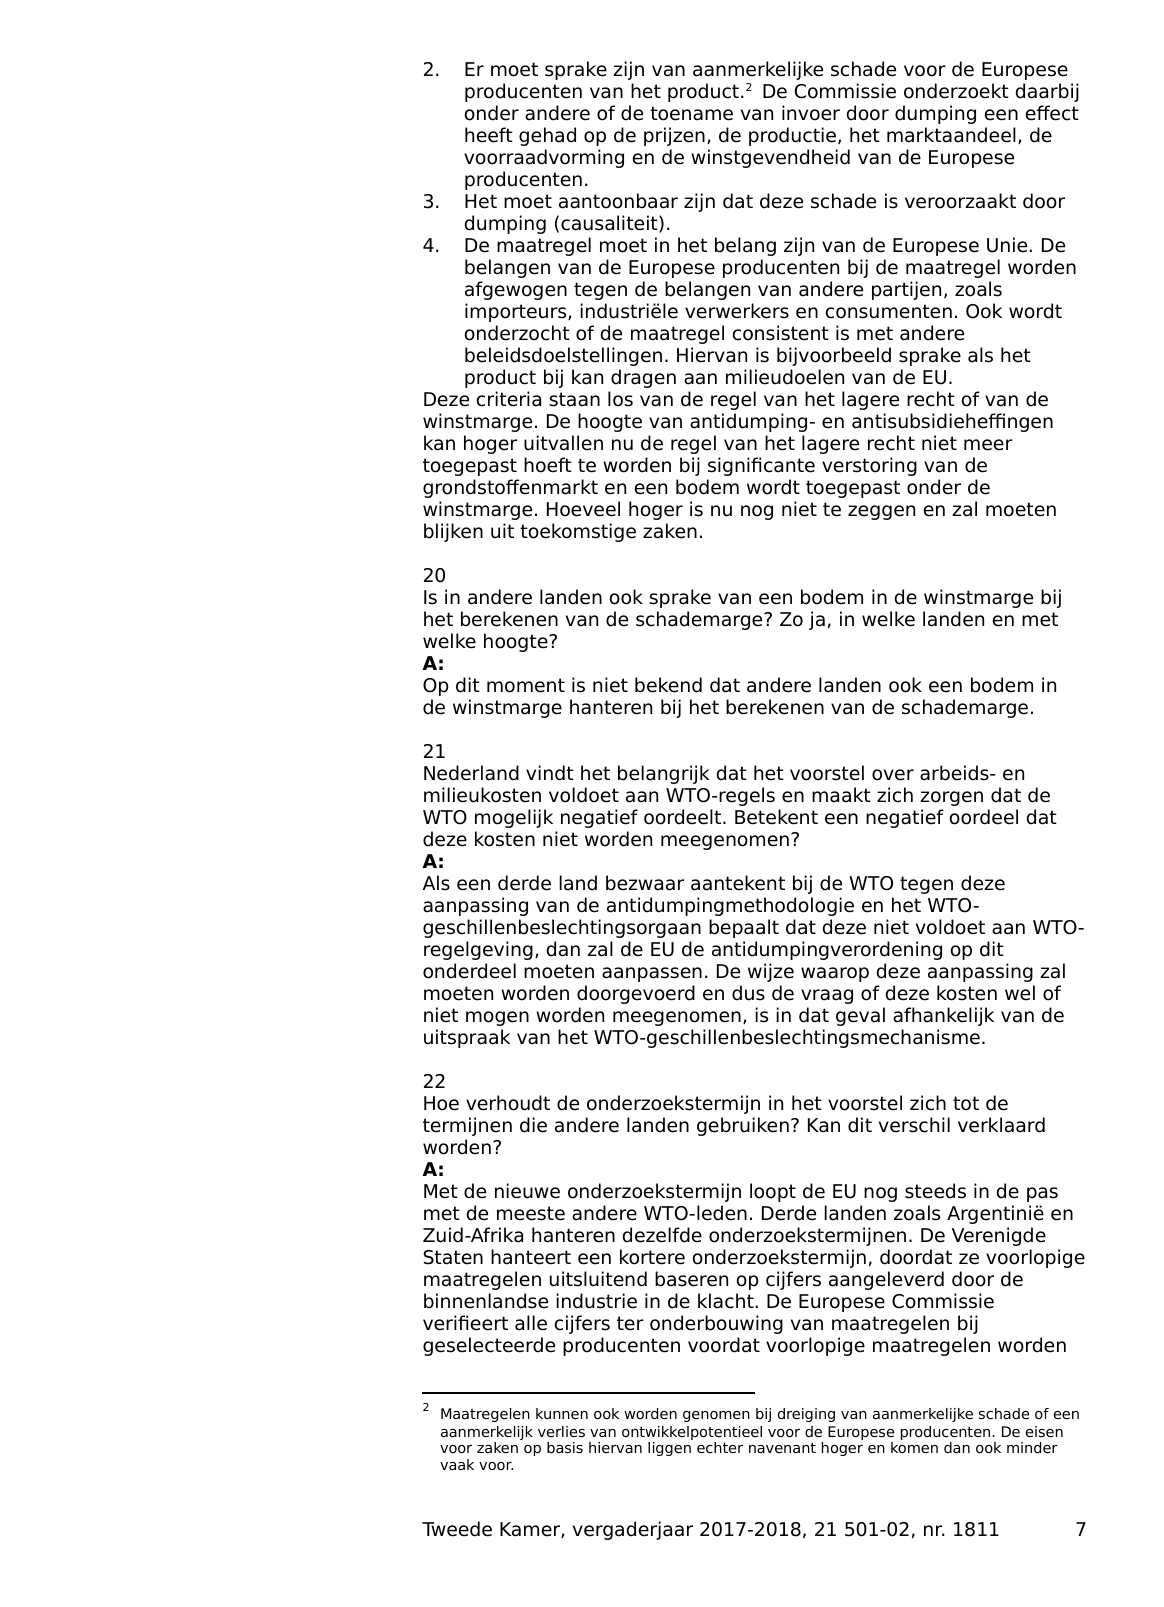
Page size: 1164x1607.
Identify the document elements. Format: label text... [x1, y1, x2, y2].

text 22 [422, 1071, 1087, 1093]
text Nederland vindt het belangrijk dat het voorstel over arbeids- en milieukosten voldoet aan WTO-regels en maakt zich zorgen dat de WTO mogelijk negatief oordeelt. Betekent een negatief oordeel dat deze kosten niet worden meegenomen? [422, 763, 1087, 851]
text Hoe verhoudt de onderzoekstermijn in het voorstel zich tot de termijnen die andere landen gebruiken? Kan dit verschil verklaard worden? [422, 1093, 1087, 1159]
text 4. De maatregel moet in het belang zijn van de Europese Unie. De belangen van de Europese producenten bij de maatregel worden afgewogen tegen de belangen van andere partijen, zoals importeurs, industriële verwerkers en consumenten. Ook wordt onderzocht of de maatregel consistent is met andere beleidsdoelstellingen. Hiervan is bijvoorbeeld sprake als het product bij kan dragen aan milieudoelen van de EU. [422, 235, 1087, 389]
text Als een derde land bezwaar aantekent bij de WTO tegen deze aanpassing van de antidumpingmethodologie en het WTO-geschillenbeslechtingsorgaan bepaalt dat deze niet voldoet aan WTO-regelgeving, dan zal de EU de antidumpingverordening op dit onderdeel moeten aanpassen. De wijze waarop deze aanpassing zal moeten worden doorgevoerd en dus de vraag of deze kosten wel of niet mogen worden meegenomen, is in dat geval afhankelijk van de uitspraak van het WTO-geschillenbeslechtingsmechanisme. [422, 873, 1087, 1048]
text 21 [422, 741, 1087, 763]
text A: [422, 851, 1087, 873]
text Deze criteria staan los van de regel van het lagere recht of van de winstmarge. De hoogte van antidumping- en antisubsidieheffingen kan hoger uitvallen nu de regel van het lagere recht niet meer toegepast hoeft te worden bij significante verstoring van de grondstoffenmarkt en een bodem wordt toegepast onder de winstmarge. Hoeveel hoger is nu nog niet te zeggen en zal moeten blijken uit toekomstige zaken. [422, 389, 1087, 543]
text A: [422, 1159, 1087, 1181]
text 3. Het moet aantoonbaar zijn dat deze schade is veroorzaakt door dumping (causaliteit). [422, 191, 1087, 235]
text Maatregelen kunnen ook worden genomen bij dreiging van aanmerkelijke schade of een aanmerkelijk verlies van ontwikkelpotentieel voor de Europese producenten. De eisen voor zaken op basis hiervan liggen echter navenant hoger en komen dan ook minder vaak voor. [422, 1402, 1087, 1474]
text A: [422, 653, 1087, 675]
text Is in andere landen ook sprake van een bodem in de winstmarge bij het berekenen van de schademarge? Zo ja, in welke landen en met welke hoogte? [422, 587, 1087, 653]
text 20 [422, 565, 1087, 587]
text Op dit moment is niet bekend dat andere landen ook een bodem in de winstmarge hanteren bij het berekenen van de schademarge. [422, 675, 1087, 719]
text Met de nieuwe onderzoekstermijn loopt de EU nog steeds in de pas met de meeste andere WTO-leden. Derde landen zoals Argentinië en Zuid-Afrika hanteren dezelfde onderzoekstermijnen. De Verenigde Staten hanteert een kortere onderzoekstermijn, doordat ze voorlopige maatregelen uitsluitend baseren op cijfers aangeleverd door de binnenlandse industrie in de klacht. De Europese Commissie verifieert alle cijfers ter onderbouwing van maatregelen bij geselecteerde producenten voordat voorlopige maatregelen worden [422, 1181, 1087, 1356]
text 2. Er moet sprake zijn van aanmerkelijke schade voor de Europese producenten van het product. De Commissie onderzoekt daarbij onder andere of de toename van invoer door dumping een effect heeft gehad op de prijzen, de productie, het marktaandeel, de voorraadvorming en de winstgevendheid van de Europese producenten. [422, 59, 1087, 191]
